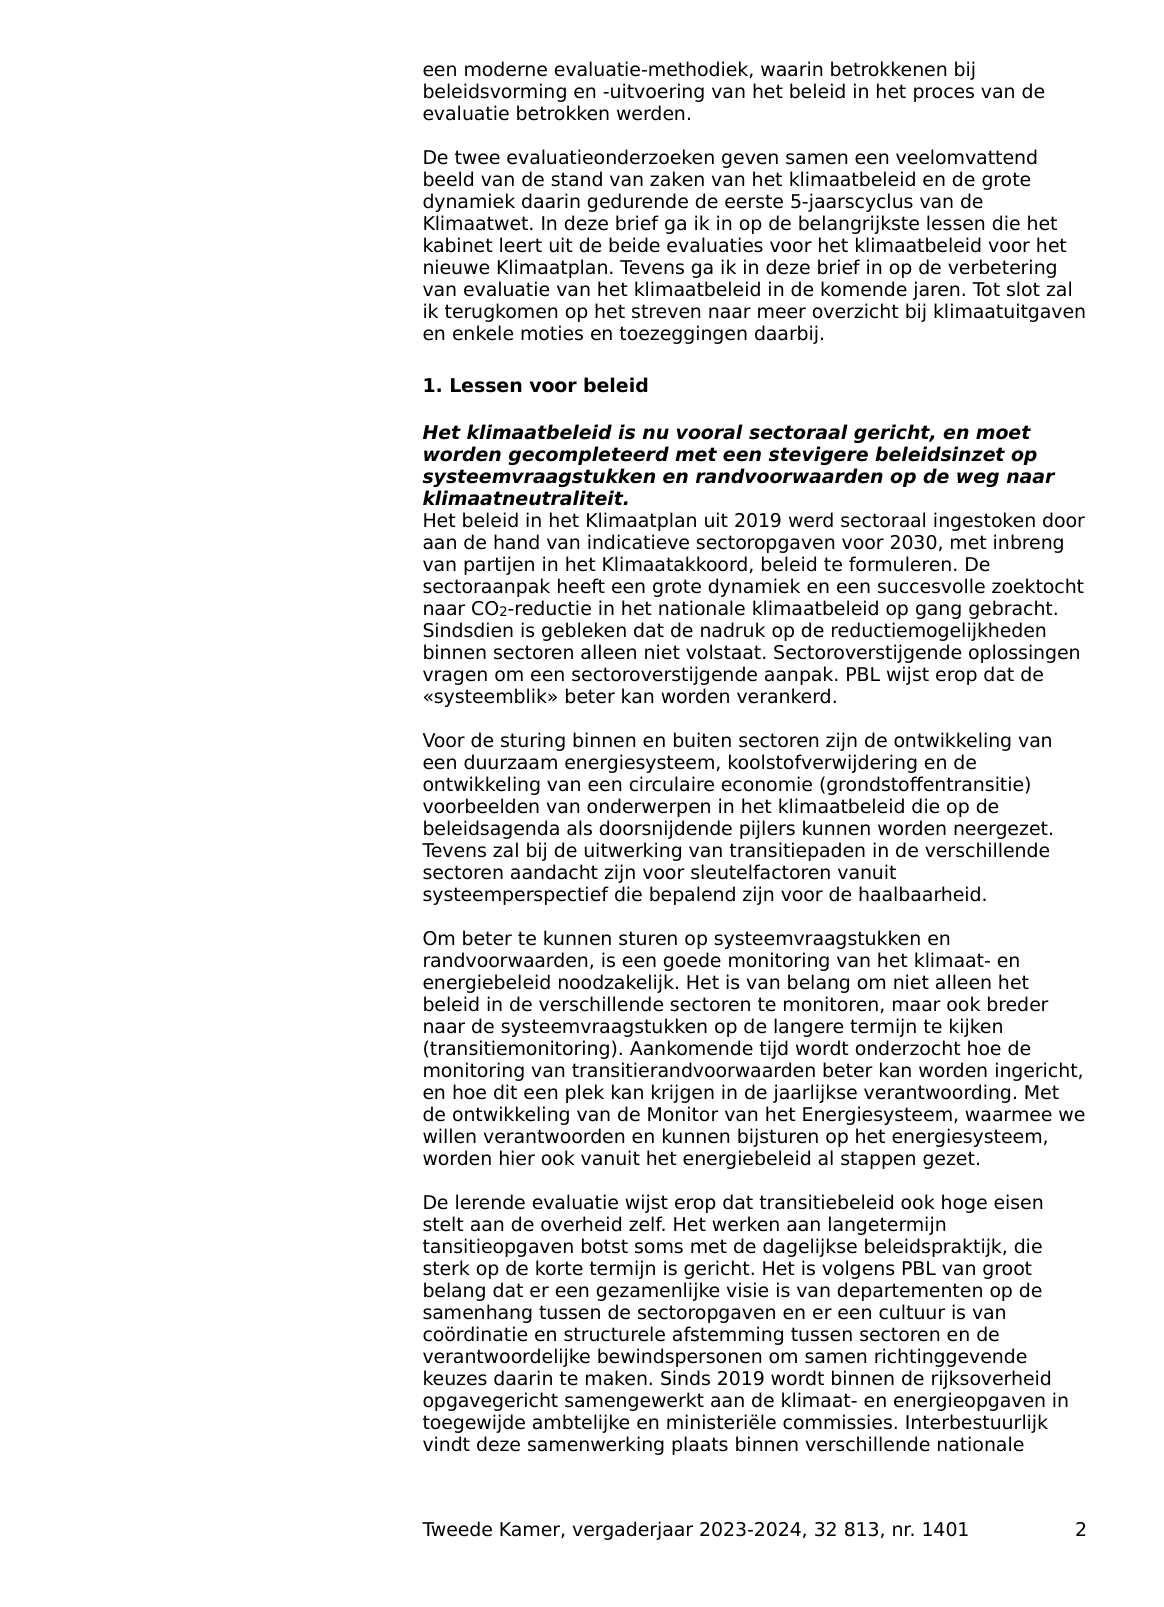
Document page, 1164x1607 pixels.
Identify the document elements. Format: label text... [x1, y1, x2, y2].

text Het beleid in het Klimaatplan uit 2019 werd sectoraal ingestoken door aan de hand van indicatieve sectoropgaven voor 2030, met inbreng van partijen in het Klimaatakkoord, beleid te formuleren. De sectoraanpak heeft een grote dynamiek en een succesvolle zoektocht naar CO2-reductie in het nationale klimaatbeleid op gang gebracht. Sindsdien is gebleken dat de nadruk op de reductiemogelijkheden binnen sectoren alleen niet volstaat. Sectoroverstijgende oplossingen vragen om een sectoroverstijgende aanpak. PBL wijst erop dat de «systeemblik» beter kan worden verankerd. [422, 510, 1087, 708]
text Om beter te kunnen sturen op systeemvraagstukken en randvoorwaarden, is een goede monitoring van het klimaat- en energiebeleid noodzakelijk. Het is van belang om niet alleen het beleid in de verschillende sectoren te monitoren, maar ook breder naar de systeemvraagstukken op de langere termijn te kijken (transitiemonitoring). Aankomende tijd wordt onderzocht hoe de monitoring van transitierandvoorwaarden beter kan worden ingericht, en hoe dit een plek kan krijgen in de jaarlijkse verantwoording. Met de ontwikkeling van de Monitor van het Energiesysteem, waarmee we willen verantwoorden en kunnen bijsturen op het energiesysteem, worden hier ook vanuit het energiebeleid al stappen gezet. [422, 928, 1087, 1170]
text een moderne evaluatie-methodiek, waarin betrokkenen bij beleidsvorming en -uitvoering van het beleid in het proces van de evaluatie betrokken werden. [422, 59, 1087, 125]
subtitle 1. Lessen voor beleid [422, 375, 1087, 397]
text Voor de sturing binnen en buiten sectoren zijn de ontwikkeling van een duurzaam energiesysteem, koolstofverwijdering en de ontwikkeling van een circulaire economie (grondstoffentransitie) voorbeelden van onderwerpen in het klimaatbeleid die op de beleidsagenda als doorsnijdende pijlers kunnen worden neergezet. Tevens zal bij de uitwerking van transitiepaden in de verschillende sectoren aandacht zijn voor sleutelfactoren vanuit systeemperspectief die bepalend zijn voor de haalbaarheid. [422, 730, 1087, 906]
text De lerende evaluatie wijst erop dat transitiebeleid ook hoge eisen stelt aan de overheid zelf. Het werken aan langetermijn tansitieopgaven botst soms met de dagelijkse beleidspraktijk, die sterk op de korte termijn is gericht. Het is volgens PBL van groot belang dat er een gezamenlijke visie is van departementen op de samenhang tussen de sectoropgaven en er een cultuur is van coördinatie en structurele afstemming tussen sectoren en de verantwoordelijke bewindspersonen om samen richtinggevende keuzes daarin te maken. Sinds 2019 wordt binnen de rijksoverheid opgavegericht samengewerkt aan de klimaat- en energieopgaven in toegewijde ambtelijke en ministeriële commissies. Interbestuurlijk vindt deze samenwerking plaats binnen verschillende nationale [422, 1192, 1087, 1456]
text De twee evaluatieonderzoeken geven samen een veelomvattend beeld van de stand van zaken van het klimaatbeleid en de grote dynamiek daarin gedurende de eerste 5-jaarscyclus van de Klimaatwet. In deze brief ga ik in op de belangrijkste lessen die het kabinet leert uit de beide evaluaties voor het klimaatbeleid voor het nieuwe Klimaatplan. Tevens ga ik in deze brief in op de verbetering van evaluatie van het klimaatbeleid in de komende jaren. Tot slot zal ik terugkomen op het streven naar meer overzicht bij klimaatuitgaven en enkele moties en toezeggingen daarbij. [422, 147, 1087, 345]
text Het klimaatbeleid is nu vooral sectoraal gericht, en moet worden gecompleteerd met een stevigere beleidsinzet op systeemvraagstukken en randvoorwaarden op de weg naar klimaatneutraliteit. [422, 422, 1087, 510]
